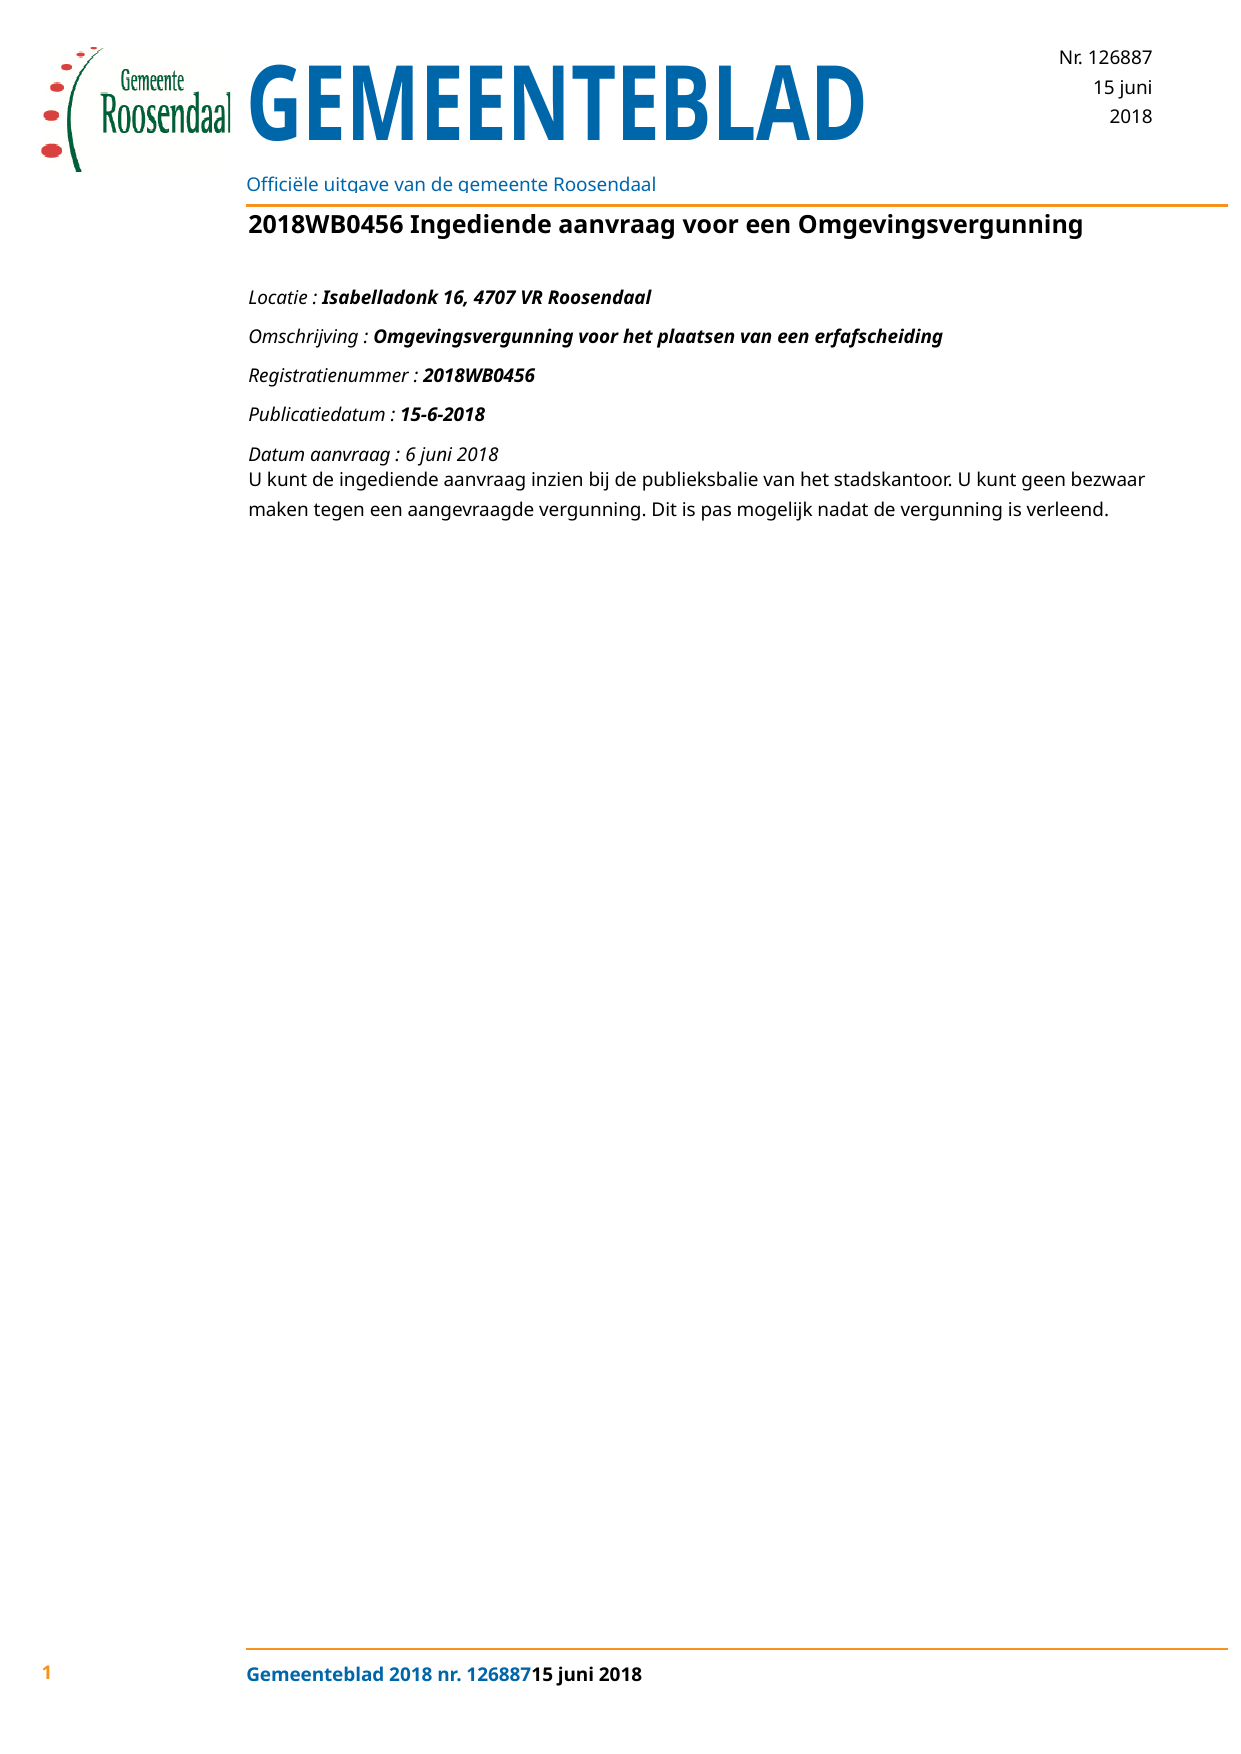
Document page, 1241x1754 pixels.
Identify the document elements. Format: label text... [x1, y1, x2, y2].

text U kunt de ingediende aanvraag inzien bij de publieksbalie van het stadskantoor. U kunt geen bezwaar maken tegen een aangevraagde vergunning. Dit is pas mogelijk nadat de vergunning is verleend. [248, 467, 1152, 522]
text Registratienummer : 2018WB0456 [248, 362, 1152, 388]
text Datum aanvraag : 6 juni 2018 [248, 441, 1152, 467]
text Locatie : Isabelladonk 16, 4707 VR Roosendaal [248, 284, 1152, 309]
text 2018WB0456 Ingediende aanvraag voor een Omgevingsvergunning [248, 207, 1152, 241]
picture [41, 47, 231, 172]
text Publicatiedatum : 15-6-2018 [248, 402, 1152, 427]
text Omschrijving : Omgevingsvergunning voor het plaatsen van een erfafscheiding [248, 323, 1152, 349]
